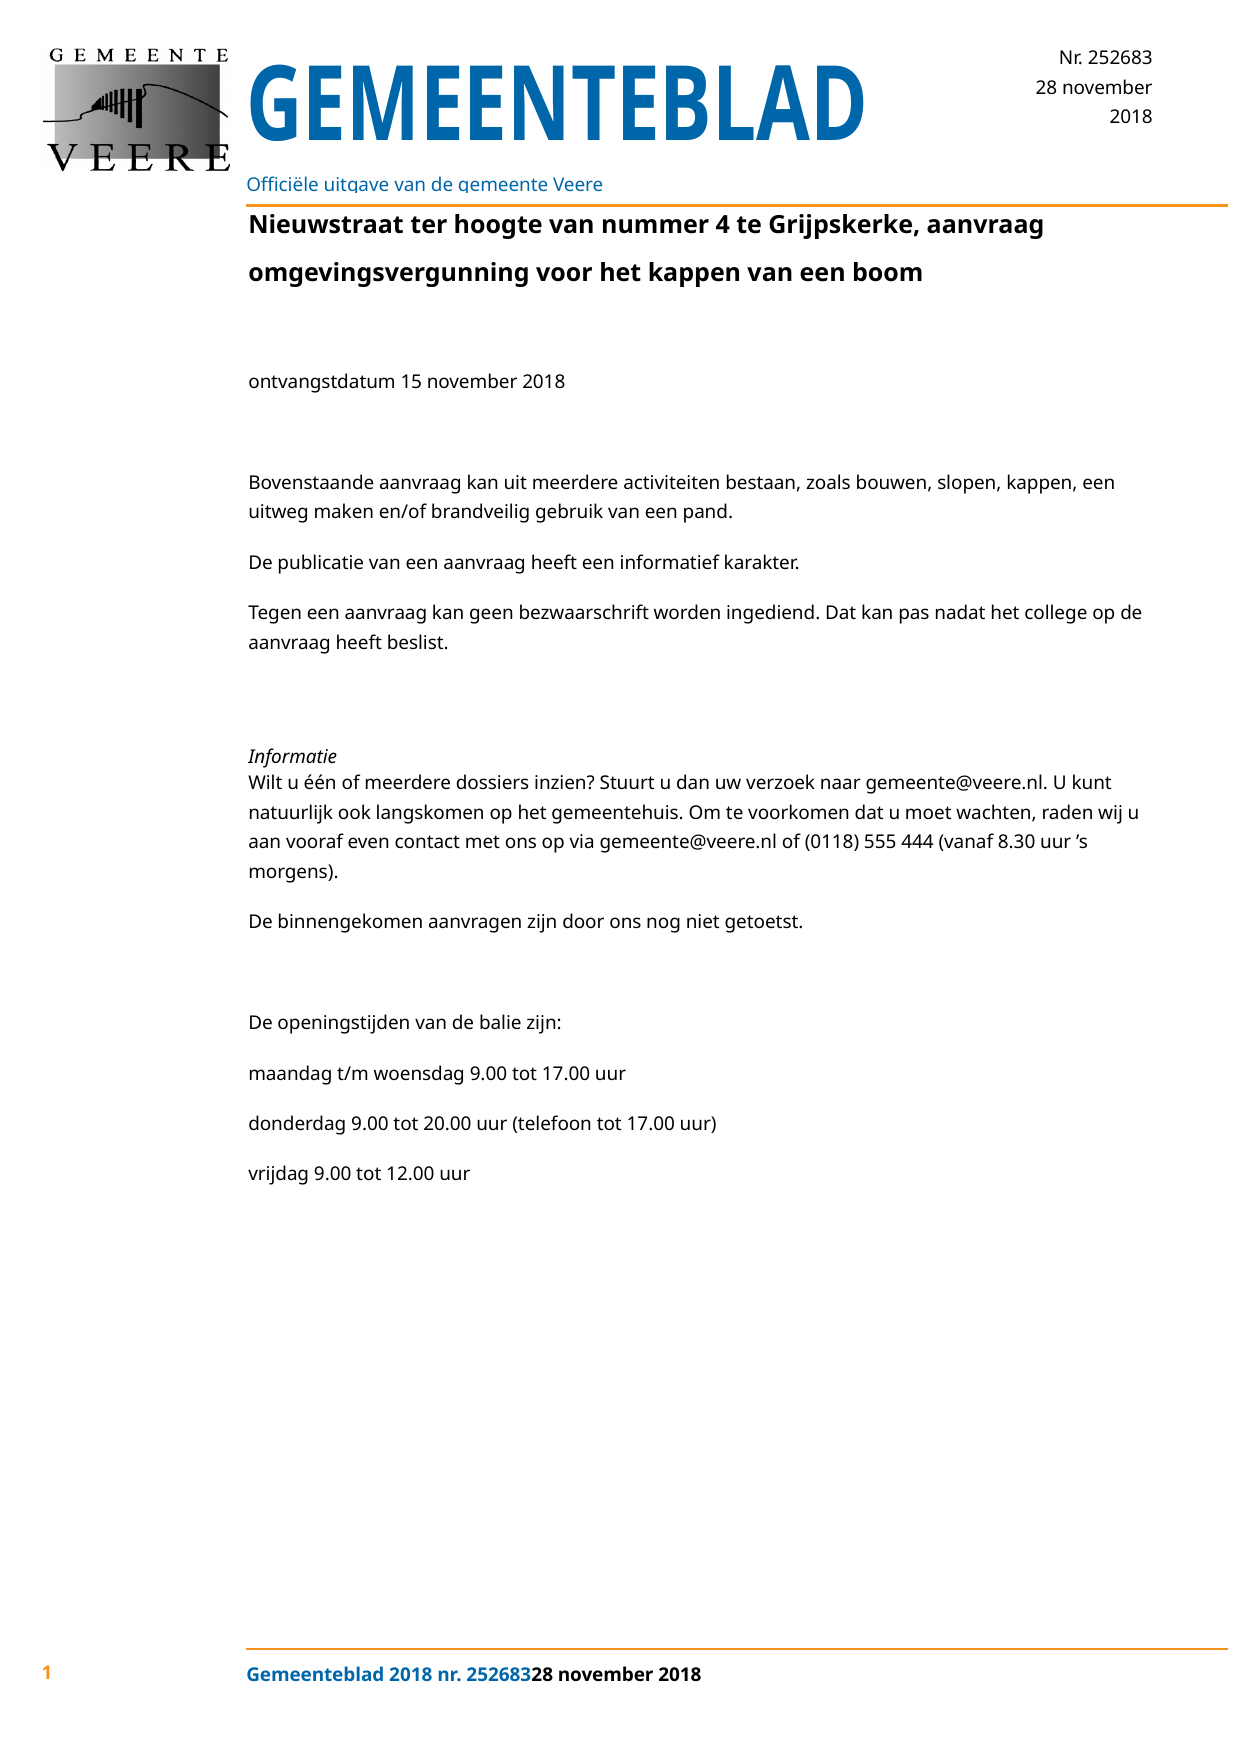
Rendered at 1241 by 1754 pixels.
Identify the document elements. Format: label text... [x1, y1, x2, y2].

text maandag t/m woensdag 9.00 tot 17.00 uur [248, 1060, 1152, 1085]
text Wilt u één of meerdere dossiers inzien? Stuurt u dan uw verzoek naar gemeente@veere.nl. U kunt natuurlijk ook langskomen op het gemeentehuis. Om te voorkomen dat u moet wachten, raden wij u aan vooraf even contact met ons op via gemeente@veere.nl of (0118) 555 444 (vanaf 8.30 uur ’s morgens). [248, 769, 1152, 884]
text Bovenstaande aanvraag kan uit meerdere activiteiten bestaan, zoals bouwen, slopen, kappen, een uitweg maken en/of brandveilig gebruik van een pand. [248, 469, 1152, 524]
text donderdag 9.00 tot 20.00 uur (telefoon tot 17.00 uur) [248, 1110, 1152, 1136]
text De publicatie van een aanvraag heeft een informatief karakter. [248, 549, 1152, 575]
text De binnengekomen aanvragen zijn door ons nog niet getoetst. [248, 908, 1152, 934]
text ontvangstdatum 15 november 2018 [248, 368, 1152, 394]
text Nieuwstraat ter hoogte van nummer 4 te Grijpskerke, aanvraag omgevingsvergunning voor het kappen van een boom [248, 207, 1152, 288]
text Informatie [248, 743, 1152, 769]
text vrijdag 9.00 tot 12.00 uur [248, 1161, 1152, 1186]
text Tegen een aanvraag kan geen bezwaarschrift worden ingediend. Dat kan pas nadat het college op de aanvraag heeft beslist. [248, 599, 1152, 655]
text De openingstijden van de balie zijn: [248, 1009, 1152, 1035]
picture [41, 47, 231, 172]
